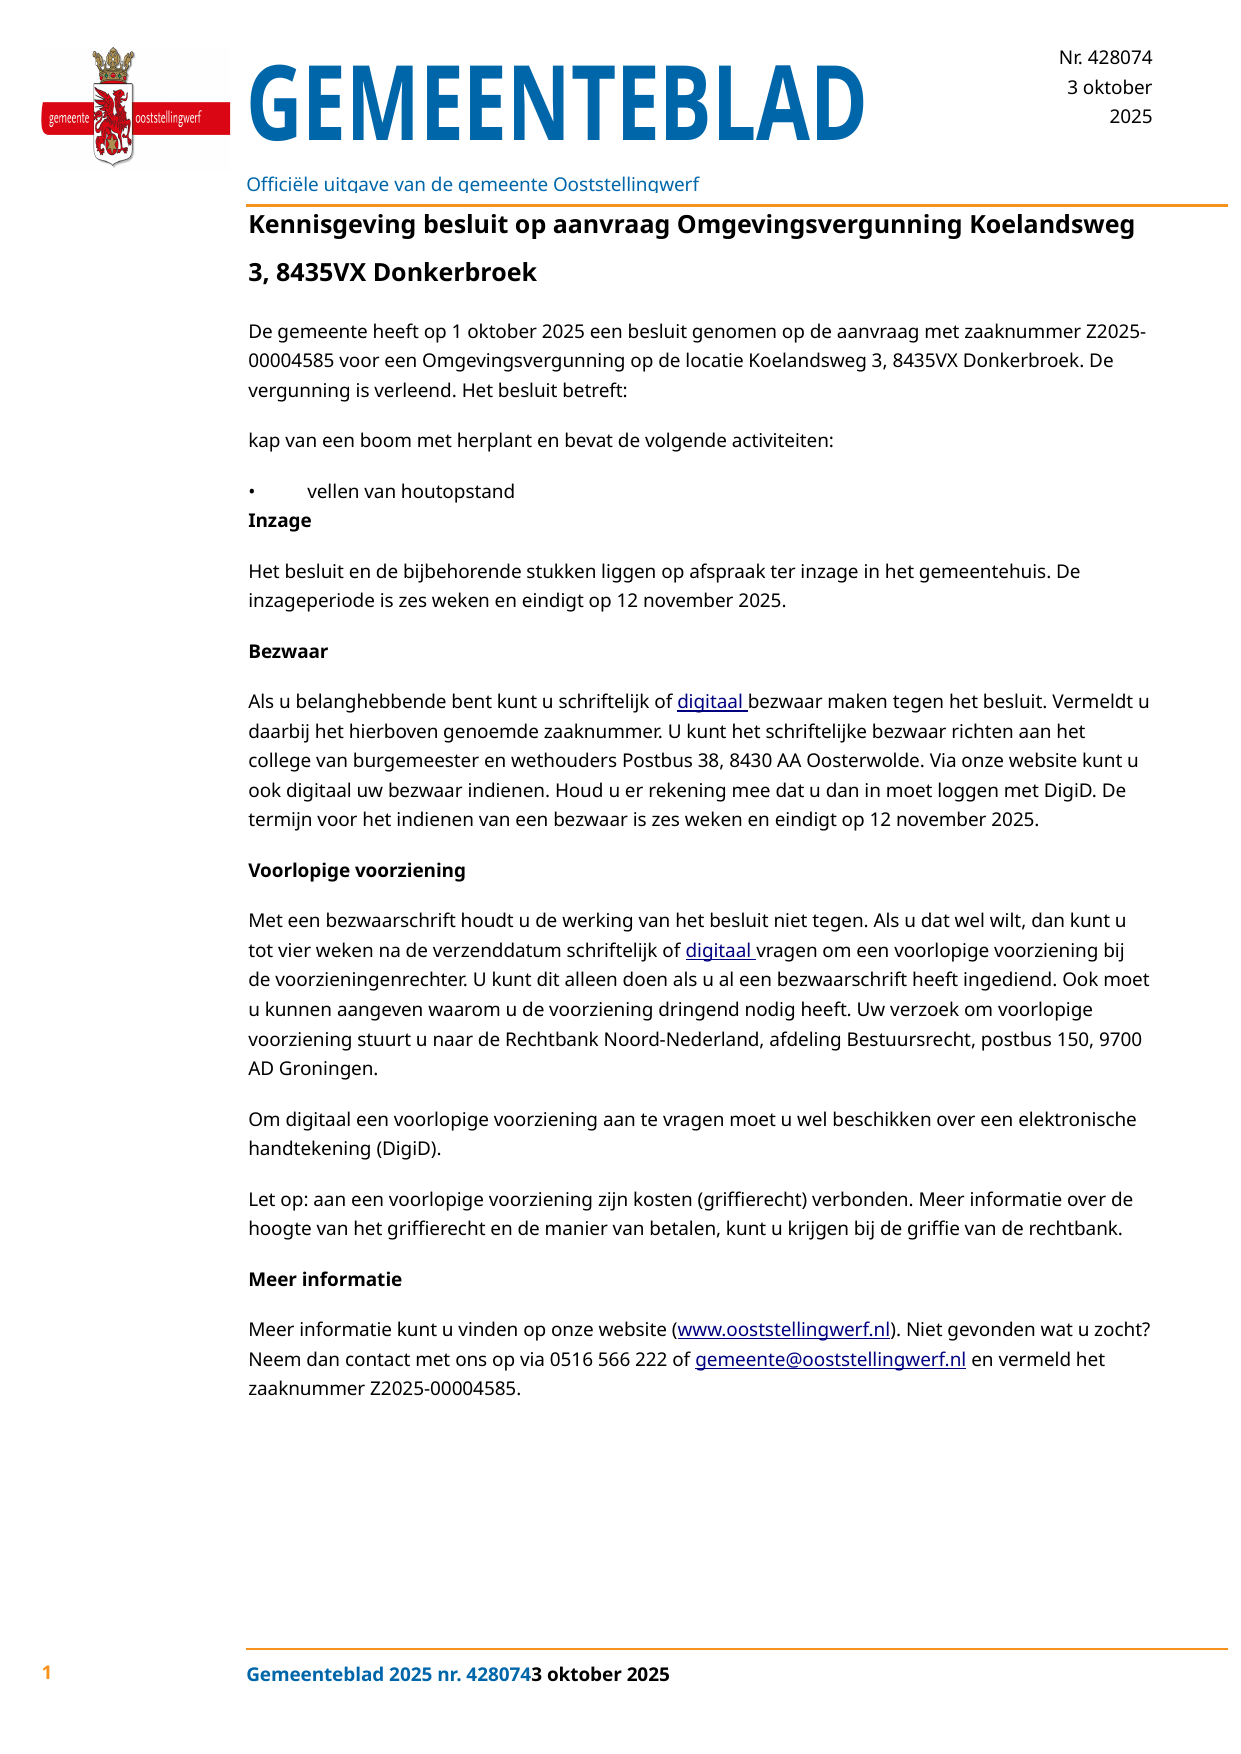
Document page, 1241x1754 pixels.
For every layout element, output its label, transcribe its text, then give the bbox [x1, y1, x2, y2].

text Meer informatie [248, 1266, 1152, 1292]
text Kennisgeving besluit op aanvraag Omgevingsvergunning Koelandsweg 3, 8435VX Donkerbroek [248, 207, 1152, 288]
picture [41, 47, 231, 172]
text Inzage [248, 507, 1152, 533]
text Voorlopige voorziening [248, 857, 1152, 883]
list vellen van houtopstand [248, 478, 1152, 504]
text kap van een boom met herplant en bevat de volgende activiteiten: [248, 427, 1152, 453]
text Als u belanghebbende bent kunt u schriftelijk of digitaal bezwaar maken tegen het besluit. Vermeldt u daarbij het hierboven genoemde zaaknummer. U kunt het schriftelijke bezwaar richten aan het college van burgemeester en wethouders Postbus 38, 8430 AA Oosterwolde. Via onze website kunt u ook digitaal uw bezwaar indienen. Houd u er rekening mee dat u dan in moet loggen met DigiD. De termijn voor het indienen van een bezwaar is zes weken en eindigt op 12 november 2025. [248, 688, 1152, 832]
text Om digitaal een voorlopige voorziening aan te vragen moet u wel beschikken over een elektronische handtekening (DigiD). [248, 1106, 1152, 1161]
text Bezwaar [248, 638, 1152, 664]
text Met een bezwaarschrift houdt u de werking van het besluit niet tegen. Als u dat wel wilt, dan kunt u tot vier weken na de verzenddatum schriftelijk of digitaal vragen om een voorlopige voorziening bij de voorzieningenrechter. U kunt dit alleen doen als u al een bezwaarschrift heeft ingediend. Ook moet u kunnen aangeven waarom u de voorziening dringend nodig heeft. Uw verzoek om voorlopige voorziening stuurt u naar de Rechtbank Noord-Nederland, afdeling Bestuursrecht, postbus 150, 9700 AD Groningen. [248, 907, 1152, 1081]
text De gemeente heeft op 1 oktober 2025 een besluit genomen op de aanvraag met zaaknummer Z2025-00004585 voor een Omgevingsvergunning op de locatie Koelandsweg 3, 8435VX Donkerbroek. De vergunning is verleend. Het besluit betreft: [248, 318, 1152, 403]
text Let op: aan een voorlopige voorziening zijn kosten (griffierecht) verbonden. Meer informatie over de hoogte van het griffierecht en de manier van betalen, kunt u krijgen bij de griffie van de rechtbank. [248, 1186, 1152, 1241]
text Meer informatie kunt u vinden op onze website (www.ooststellingwerf.nl). Niet gevonden wat u zocht? Neem dan contact met ons op via 0516 566 222 of gemeente@ooststellingwerf.nl en vermeld het zaaknummer Z2025-00004585. [248, 1316, 1152, 1401]
text Het besluit en de bijbehorende stukken liggen op afspraak ter inzage in het gemeentehuis. De inzageperiode is zes weken en eindigt op 12 november 2025. [248, 558, 1152, 613]
